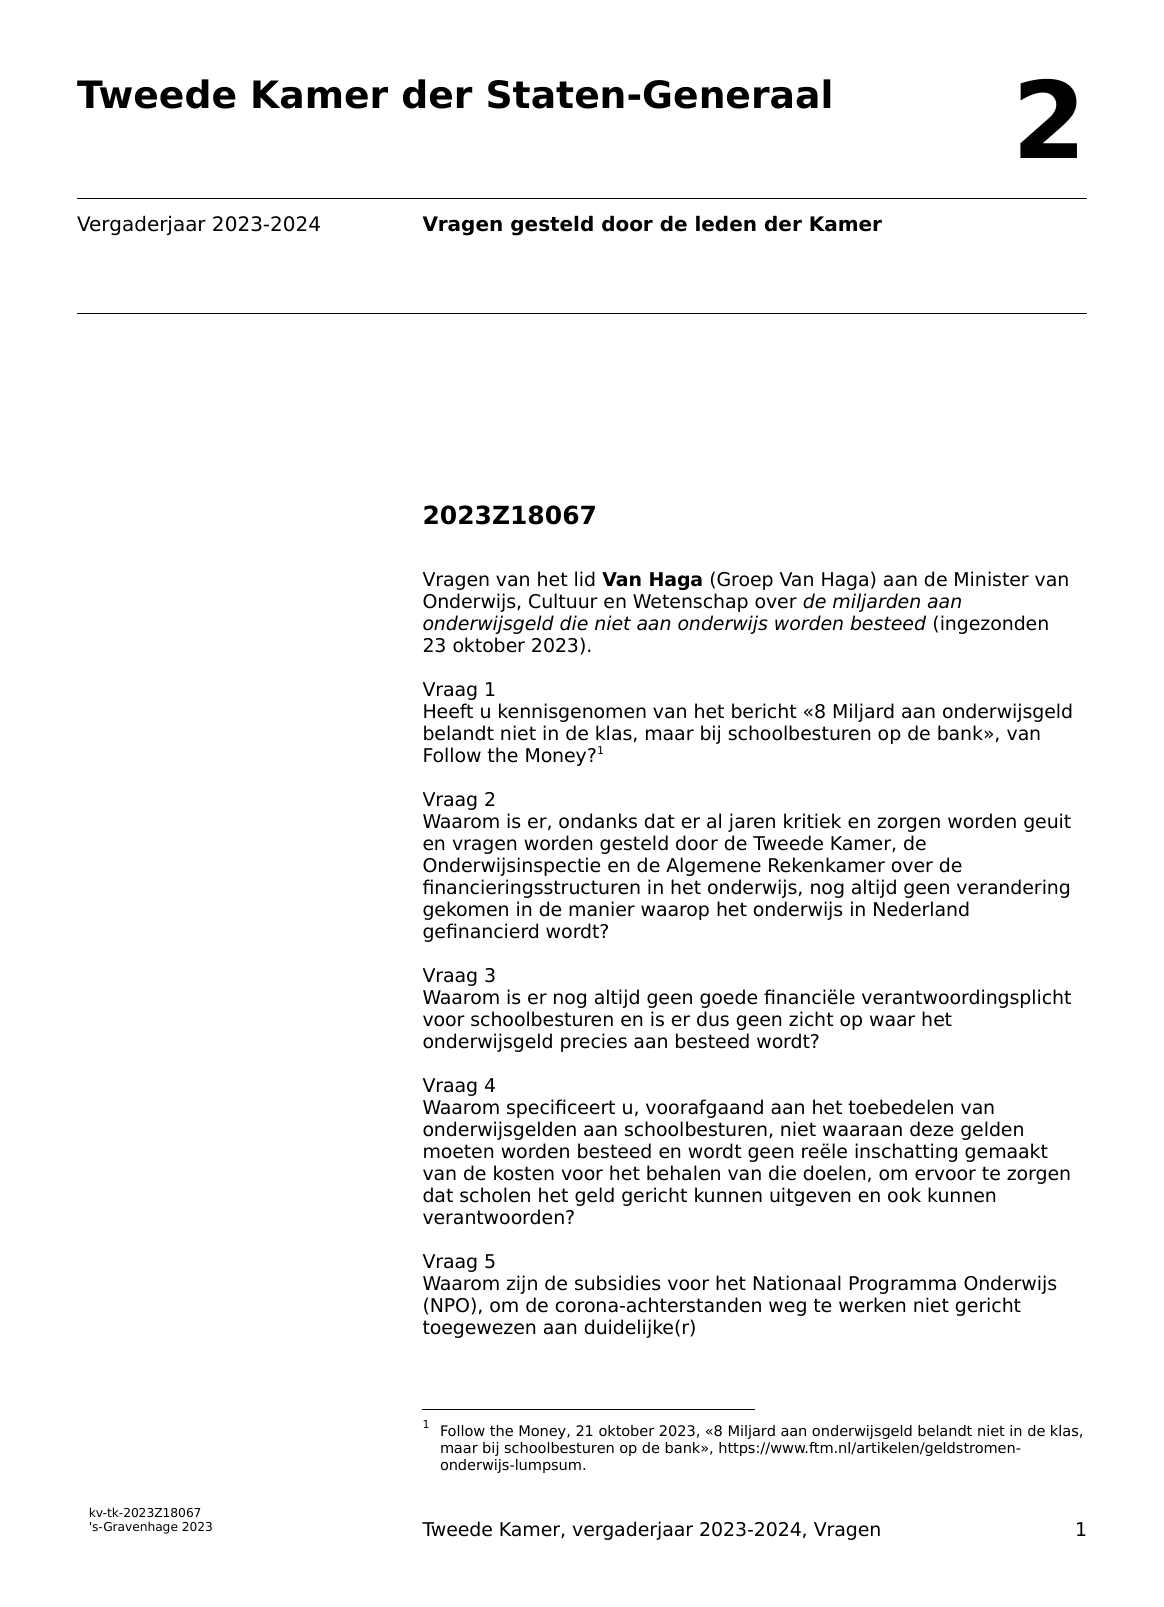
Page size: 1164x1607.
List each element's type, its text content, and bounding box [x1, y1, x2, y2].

text 2023Z18067 [422, 501, 1087, 531]
text kv-tk-2023Z18067 [88, 1506, 323, 1520]
text Vraag 3 [422, 965, 1087, 987]
text Waarom is er nog altijd geen goede financiële verantwoordingsplicht voor schoolbesturen en is er dus geen zicht op waar het onderwijsgeld precies aan besteed wordt? [422, 987, 1087, 1053]
table_cell Vragen gesteld door de leden der Kamer [422, 199, 1087, 313]
text Heeft u kennisgenomen van het bericht «8 Miljard aan onderwijsgeld belandt niet in de klas, maar bij schoolbesturen op de bank», van Follow the Money? [422, 701, 1087, 767]
table_cell Vergaderjaar 2023-2024 [77, 199, 422, 313]
text Vraag 4 [422, 1075, 1087, 1097]
text Vraag 1 [422, 679, 1087, 701]
table_header 2 [886, 59, 1087, 198]
text Vraag 2 [422, 789, 1087, 811]
table_header Tweede Kamer der Staten-Generaal [77, 59, 886, 198]
text 's-Gravenhage 2023 [88, 1520, 323, 1534]
text Waarom specificeert u, voorafgaand aan het toebedelen van onderwijsgelden aan schoolbesturen, niet waaraan deze gelden moeten worden besteed en wordt geen reële inschatting gemaakt van de kosten voor het behalen van die doelen, om ervoor te zorgen dat scholen het geld gericht kunnen uitgeven en ook kunnen verantwoorden? [422, 1097, 1087, 1229]
text Vragen van het lid Van Haga (Groep Van Haga) aan de Minister van Onderwijs, Cultuur en Wetenschap over de miljarden aan onderwijsgeld die niet aan onderwijs worden besteed (ingezonden 23 oktober 2023). [422, 569, 1087, 657]
text Vraag 5 [422, 1251, 1087, 1273]
text Waarom is er, ondanks dat er al jaren kritiek en zorgen worden geuit en vragen worden gesteld door de Tweede Kamer, de Onderwijsinspectie en de Algemene Rekenkamer over de financieringsstructuren in het onderwijs, nog altijd geen verandering gekomen in de manier waarop het onderwijs in Nederland gefinancierd wordt? [422, 811, 1087, 943]
text Waarom zijn de subsidies voor het Nationaal Programma Onderwijs (NPO), om de corona-achterstanden weg te werken niet gericht toegewezen aan duidelijke(r) [422, 1273, 1087, 1339]
text Follow the Money, 21 oktober 2023, «8 Miljard aan onderwijsgeld belandt niet in de klas, maar bij schoolbesturen op de bank», https://www.ftm.nl/artikelen/geldstromen-onderwijs-lumpsum. [422, 1418, 1087, 1474]
